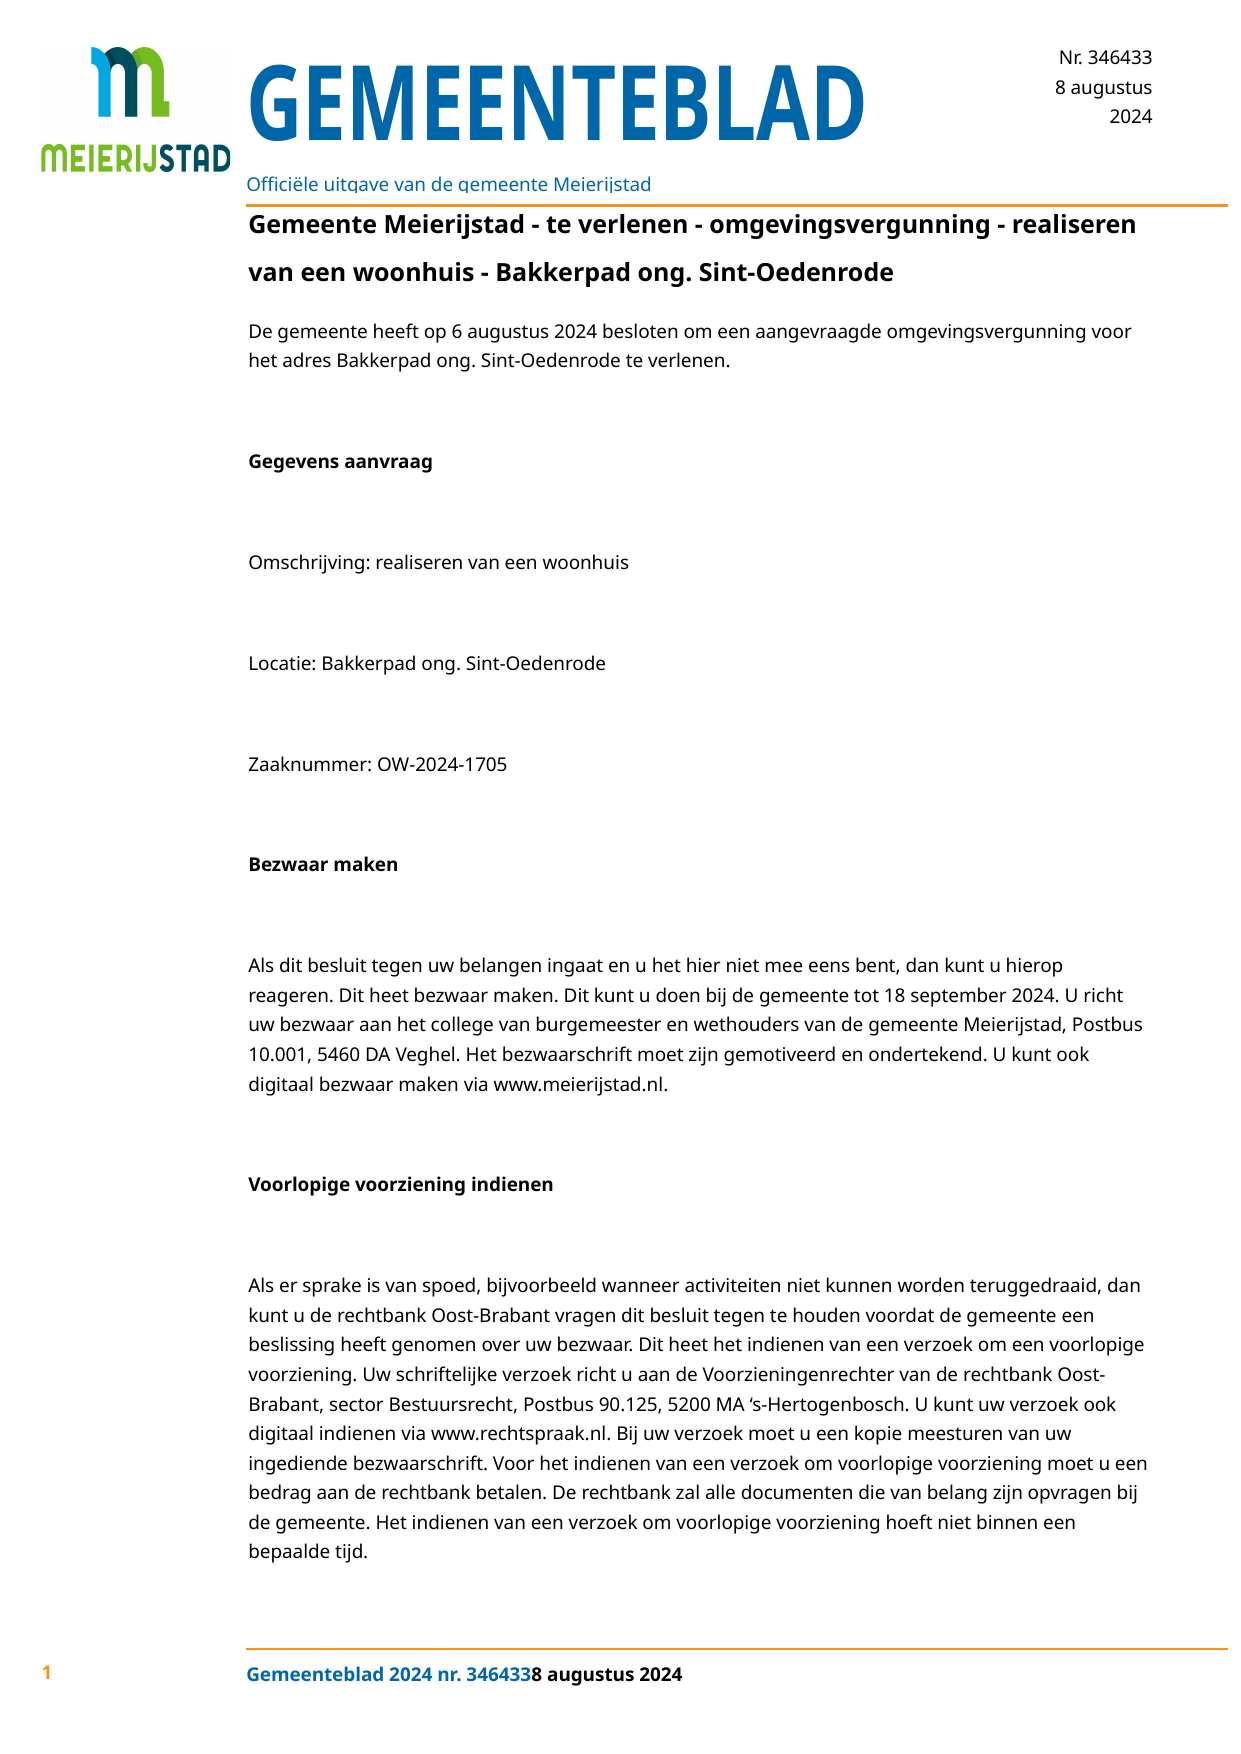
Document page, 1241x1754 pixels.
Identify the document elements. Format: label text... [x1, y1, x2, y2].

picture [41, 47, 231, 172]
text Gemeente Meierijstad - te verlenen - omgevingsvergunning - realiseren van een woonhuis - Bakkerpad ong. Sint-Oedenrode [248, 207, 1152, 288]
text Omschrijving: realiseren van een woonhuis [248, 549, 1152, 575]
text Als dit besluit tegen uw belangen ingaat en u het hier niet mee eens bent, dan kunt u hierop reageren. Dit heet bezwaar maken. Dit kunt u doen bij de gemeente tot 18 september 2024. U richt uw bezwaar aan het college van burgemeester en wethouders van de gemeente Meierijstad, Postbus 10.001, 5460 DA Veghel. Het bezwaarschrift moet zijn gemotiveerd en ondertekend. U kunt ook digitaal bezwaar maken via www.meierijstad.nl. [248, 952, 1152, 1097]
text De gemeente heeft op 6 augustus 2024 besloten om een aangevraagde omgevingsvergunning voor het adres Bakkerpad ong. Sint-Oedenrode te verlenen. [248, 318, 1152, 373]
text Bezwaar maken [248, 852, 1152, 877]
text Voorlopige voorziening indienen [248, 1172, 1152, 1197]
text Gegevens aanvraag [248, 448, 1152, 474]
text Als er sprake is van spoed, bijvoorbeeld wanneer activiteiten niet kunnen worden teruggedraaid, dan kunt u de rechtbank Oost-Brabant vragen dit besluit tegen te houden voordat de gemeente een beslissing heeft genomen over uw bezwaar. Dit heet het indienen van een verzoek om een voorlopige voorziening. Uw schriftelijke verzoek richt u aan de Voorzieningenrechter van de rechtbank Oost-Brabant, sector Bestuursrecht, Postbus 90.125, 5200 MA ‘s-Hertogenbosch. U kunt uw verzoek ook digitaal indienen via www.rechtspraak.nl. Bij uw verzoek moet u een kopie meesturen van uw ingediende bezwaarschrift. Voor het indienen van een verzoek om voorlopige voorziening moet u een bedrag aan de rechtbank betalen. De rechtbank zal alle documenten die van belang zijn opvragen bij de gemeente. Het indienen van een verzoek om voorlopige voorziening hoeft niet binnen een bepaalde tijd. [248, 1272, 1152, 1564]
text Locatie: Bakkerpad ong. Sint-Oedenrode [248, 650, 1152, 676]
text Zaaknummer: OW-2024-1705 [248, 751, 1152, 777]
